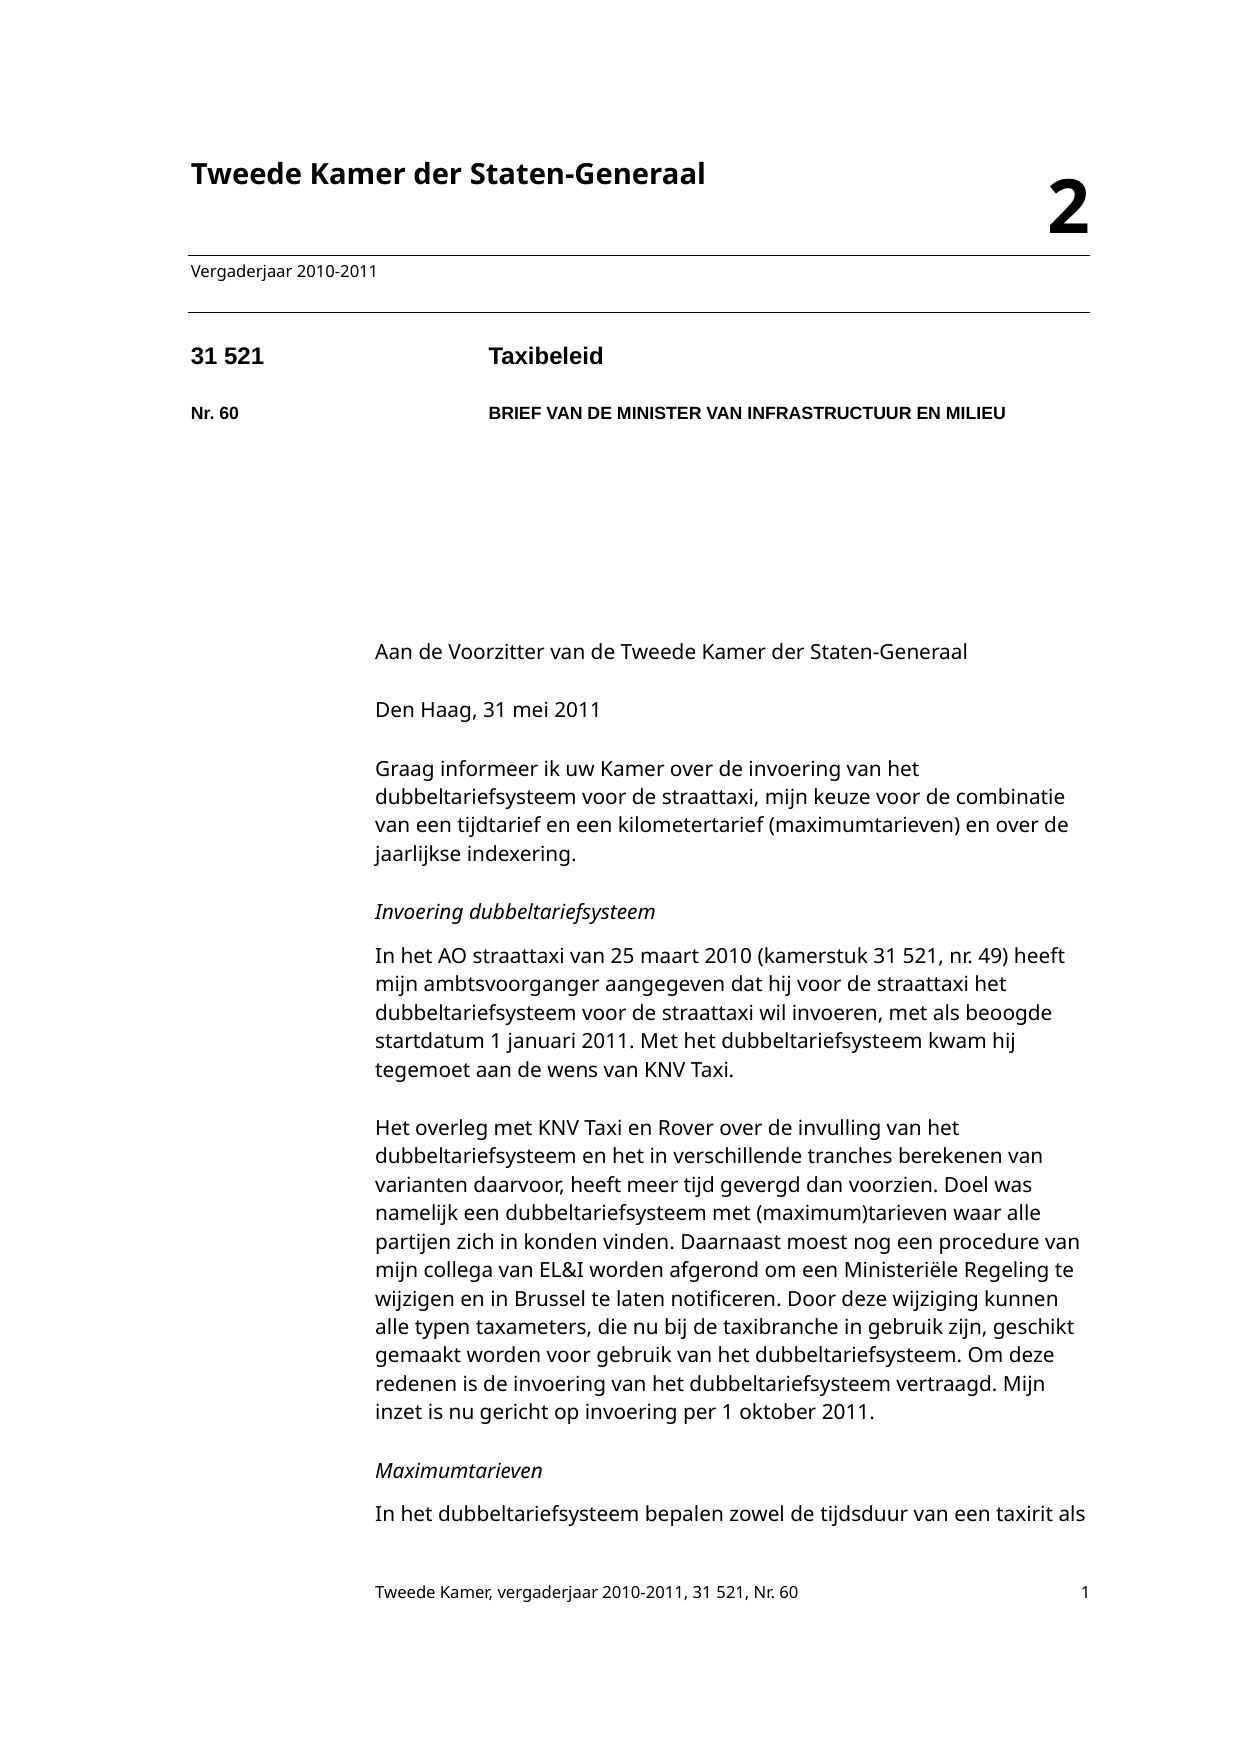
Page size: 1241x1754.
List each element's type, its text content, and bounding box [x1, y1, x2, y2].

table_cell BRIEF VAN DE MINISTER VAN INFRASTRUCTUUR EN MILIEU [485, 399, 1090, 518]
table_header Tweede Kamer der Staten-Generaal [188, 150, 909, 255]
table_cell 31 521 [188, 339, 485, 399]
text Het overleg met KNV Taxi en Rover over de invulling van het dubbeltariefsysteem en het in verschillende tranches berekenen van varianten daarvoor, heeft meer tijd gevergd dan voorzien. Doel was namelijk een dubbeltariefsysteem met (maximum)tarieven waar alle partijen zich in konden vinden. Daarnaast moest nog een procedure van mijn collega van EL&I worden afgerond om een Ministeriële Regeling te wijzigen en in Brussel te laten notificeren. Door deze wijziging kunnen alle typen taxameters, die nu bij de taxibranche in gebruik zijn, geschikt gemaakt worden voor gebruik van het dubbeltariefsysteem. Om deze redenen is de invoering van het dubbeltariefsysteem vertraagd. Mijn inzet is nu gericht op invoering per 1 oktober 2011. [375, 1113, 1090, 1426]
table_cell [485, 256, 1090, 312]
text In het AO straattaxi van 25 maart 2010 (kamerstuk 31 521, nr. 49) heeft mijn ambtsvoorganger aangegeven dat hij voor de straattaxi het dubbeltariefsysteem voor de straattaxi wil invoeren, met als beoogde startdatum 1 januari 2011. Met het dubbeltariefsysteem kwam hij tegemoet aan de wens van KNV Taxi. [375, 941, 1090, 1083]
table_cell Nr. 60 [188, 399, 485, 518]
table_cell [485, 313, 1090, 339]
text Den Haag, 31 mei 2011 [375, 695, 1090, 724]
table_cell [188, 313, 485, 339]
text Invoering dubbeltariefsysteem [375, 897, 1090, 926]
table_header 2 [910, 150, 1090, 255]
table_cell Vergaderjaar 2010-2011 [188, 256, 485, 312]
table_cell Taxibeleid [485, 339, 1090, 399]
text Graag informeer ik uw Kamer over de invoering van het dubbeltariefsysteem voor de straattaxi, mijn keuze voor de combinatie van een tijdtarief en een kilometertarief (maximumtarieven) en over de jaarlijkse indexering. [375, 754, 1090, 867]
text Maximumtarieven [375, 1456, 1090, 1484]
text Aan de Voorzitter van de Tweede Kamer der Staten-Generaal [375, 637, 1090, 665]
text In het dubbeltariefsysteem bepalen zowel de tijdsduur van een taxirit als [375, 1499, 1090, 1528]
